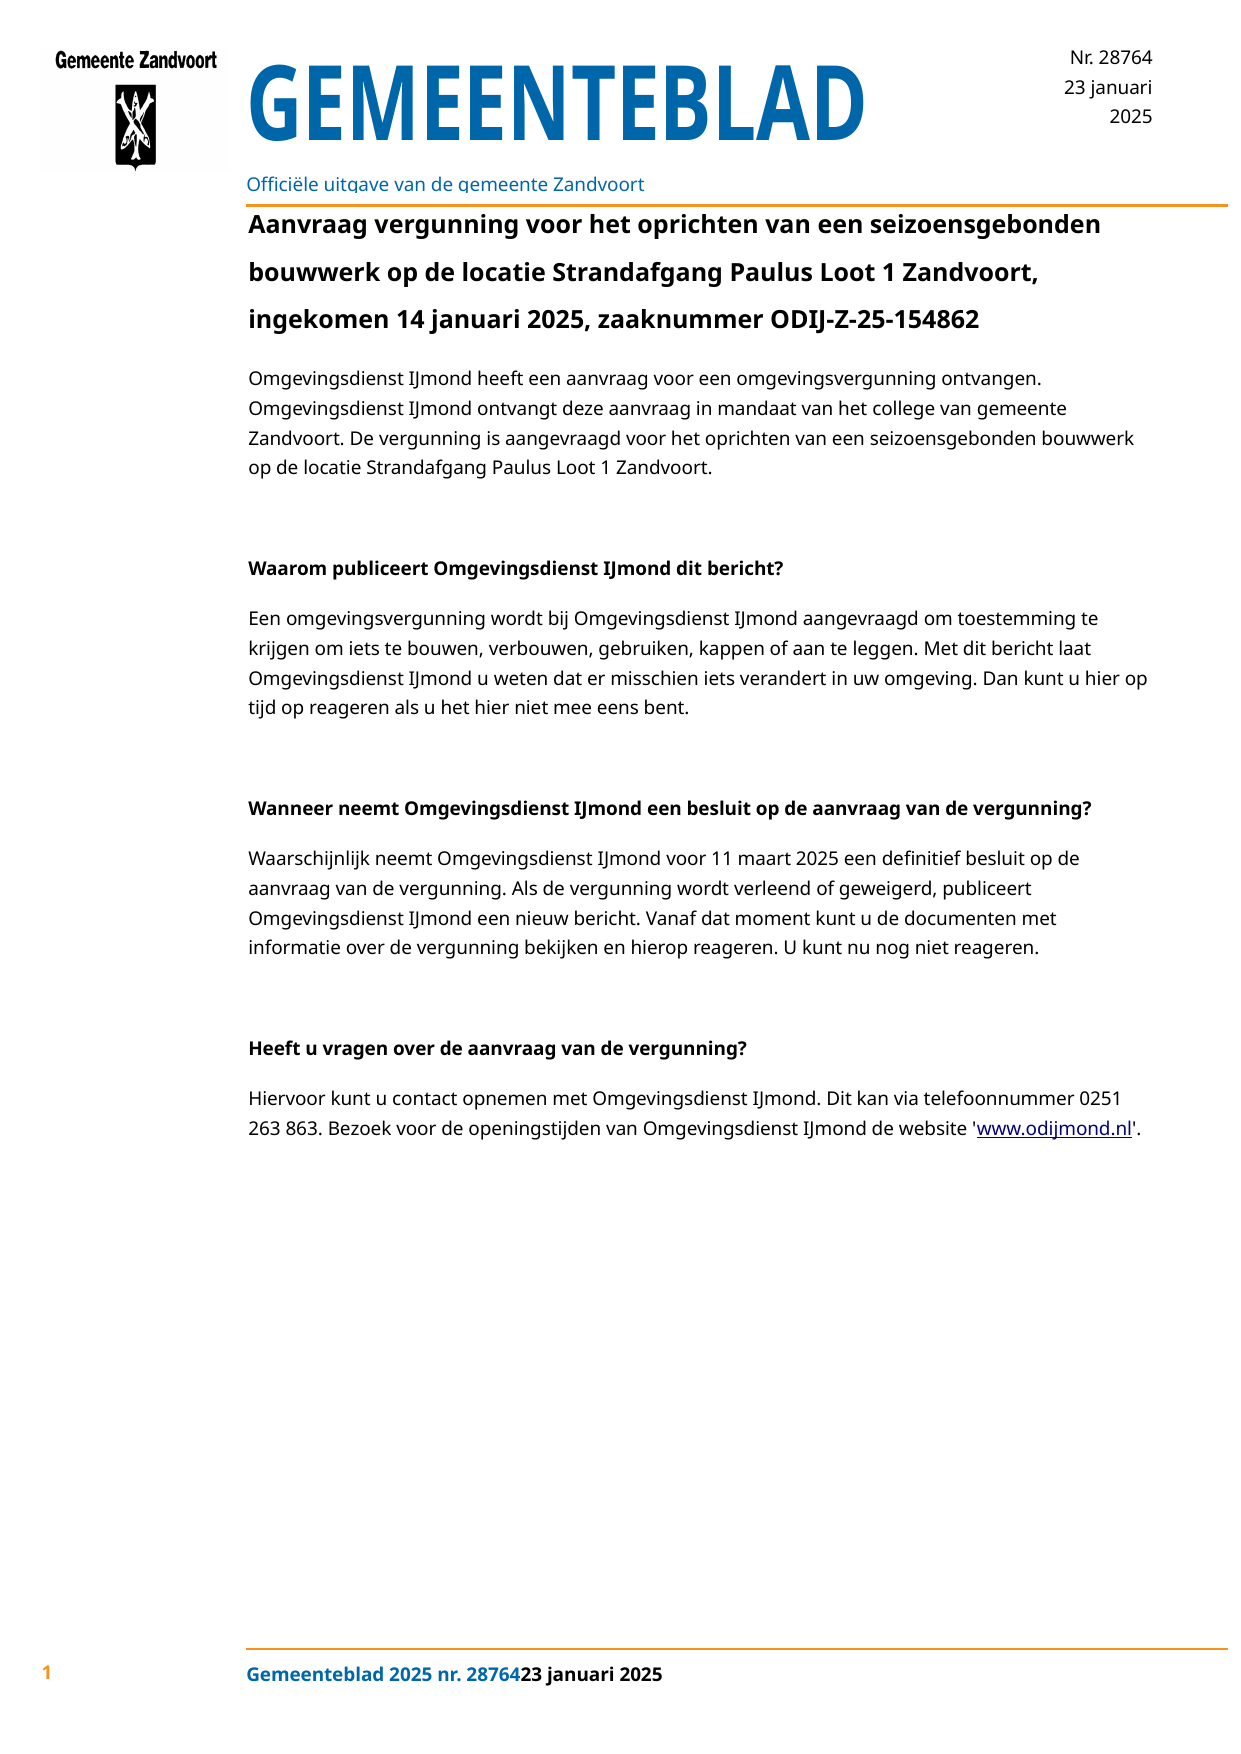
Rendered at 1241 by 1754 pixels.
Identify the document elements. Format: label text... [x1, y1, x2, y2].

text Waarom publiceert Omgevingsdienst IJmond dit bericht? [248, 555, 1152, 581]
text Een omgevingsvergunning wordt bij Omgevingsdienst IJmond aangevraagd om toestemming te krijgen om iets te bouwen, verbouwen, gebruiken, kappen of aan te leggen. Met dit bericht laat Omgevingsdienst IJmond u weten dat er misschien iets verandert in uw omgeving. Dan kunt u hier op tijd op reageren als u het hier niet mee eens bent. [248, 606, 1152, 720]
text Omgevingsdienst IJmond heeft een aanvraag voor een omgevingsvergunning ontvangen. Omgevingsdienst IJmond ontvangt deze aanvraag in mandaat van het college van gemeente Zandvoort. De vergunning is aangevraagd voor het oprichten van een seizoensgebonden bouwwerk op de locatie Strandafgang Paulus Loot 1 Zandvoort. [248, 366, 1152, 480]
text Aanvraag vergunning voor het oprichten van een seizoensgebonden bouwwerk op de locatie Strandafgang Paulus Loot 1 Zandvoort, ingekomen 14 januari 2025, zaaknummer ODIJ-Z-25-154862 [248, 207, 1152, 336]
text Heeft u vragen over de aanvraag van de vergunning? [248, 1035, 1152, 1061]
text Waarschijnlijk neemt Omgevingsdienst IJmond voor 11 maart 2025 een definitief besluit op de aanvraag van de vergunning. Als de vergunning wordt verleend of geweigerd, publiceert Omgevingsdienst IJmond een nieuw bericht. Vanaf dat moment kunt u de documenten met informatie over de vergunning bekijken en hierop reageren. U kunt nu nog niet reageren. [248, 846, 1152, 960]
text Hiervoor kunt u contact opnemen met Omgevingsdienst IJmond. Dit kan via telefoonnummer 0251 263 863. Bezoek voor de openingstijden van Omgevingsdienst IJmond de website 'www.odijmond.nl'. [248, 1086, 1152, 1141]
picture [41, 47, 231, 172]
text Wanneer neemt Omgevingsdienst IJmond een besluit op de aanvraag van de vergunning? [248, 795, 1152, 821]
